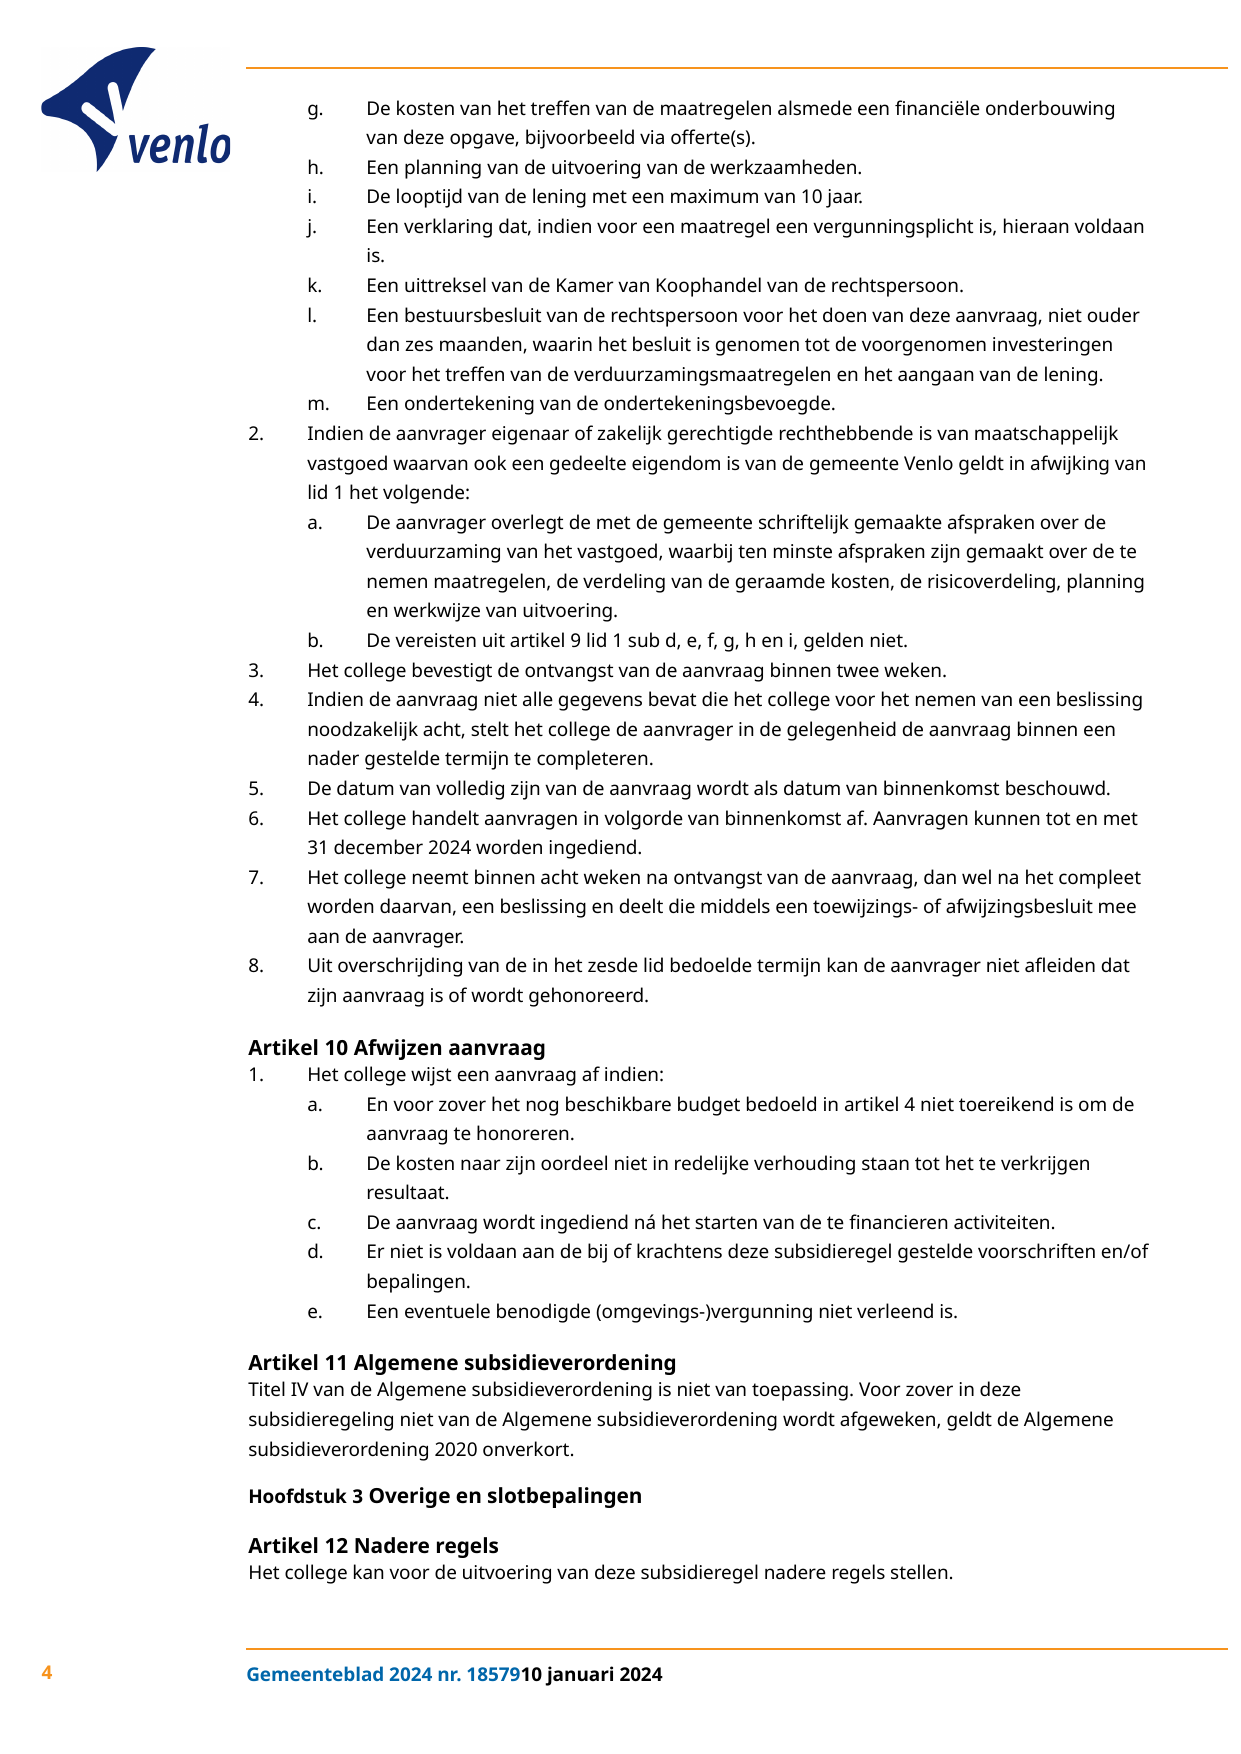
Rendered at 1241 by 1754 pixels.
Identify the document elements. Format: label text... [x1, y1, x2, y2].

text Artikel 11 Algemene subsidieverordening [248, 1348, 1152, 1377]
list En voor zover het nog beschikbare budget bedoeld in artikel 4 niet toereikend is om de aanvraag te honoreren. [307, 1091, 1152, 1146]
text Hoofdstuk 3 Overige en slotbepalingen [248, 1481, 1152, 1510]
text Het college kan voor de uitvoering van deze subsidieregel nadere regels stellen. [248, 1559, 1152, 1585]
list Het college bevestigt de ontvangst van de aanvraag binnen twee weken. [248, 657, 1152, 683]
text Artikel 12 Nadere regels [248, 1531, 1152, 1559]
list Een verklaring dat, indien voor een maatregel een vergunningsplicht is, hieraan voldaan is. [307, 213, 1152, 268]
list Uit overschrijding van de in het zesde lid bedoelde termijn kan de aanvrager niet afleiden dat zijn aanvraag is of wordt gehonoreerd. [248, 953, 1152, 1008]
list Het college neemt binnen acht weken na ontvangst van de aanvraag, dan wel na het compleet worden daarvan, een beslissing en deelt die middels een toewijzings- of afwijzingsbesluit mee aan de aanvrager. [248, 864, 1152, 949]
list De kosten naar zijn oordeel niet in redelijke verhouding staan tot het te verkrijgen resultaat. [307, 1150, 1152, 1205]
picture [41, 47, 231, 172]
list De looptijd van de lening met een maximum van 10 jaar. [307, 183, 1152, 209]
list Een planning van de uitvoering van de werkzaamheden. [307, 154, 1152, 180]
list Indien de aanvraag niet alle gegevens bevat die het college voor het nemen van een beslissing noodzakelijk acht, stelt het college de aanvrager in de gelegenheid de aanvraag binnen een nader gestelde termijn te completeren. [248, 686, 1152, 771]
list De datum van volledig zijn van de aanvraag wordt als datum van binnenkomst beschouwd. [248, 775, 1152, 801]
list Een eventuele benodigde (omgevings-)vergunning niet verleend is. [307, 1298, 1152, 1323]
list Een uittreksel van de Kamer van Koophandel van de rechtspersoon. [307, 272, 1152, 298]
list Het college wijst een aanvraag af indien: [248, 1061, 1152, 1087]
list De aanvraag wordt ingediend ná het starten van de te financieren activiteiten. [307, 1209, 1152, 1235]
text Artikel 10 Afwijzen aanvraag [248, 1033, 1152, 1061]
list De aanvrager overlegt de met de gemeente schriftelijk gemaakte afspraken over de verduurzaming van het vastgoed, waarbij ten minste afspraken zijn gemaakt over de te nemen maatregelen, de verdeling van de geraamde kosten, de risicoverdeling, planning en werkwijze van uitvoering. [307, 509, 1152, 623]
list De vereisten uit artikel 9 lid 1 sub d, e, f, g, h en i, gelden niet. [307, 627, 1152, 653]
list Indien de aanvrager eigenaar of zakelijk gerechtigde rechthebbende is van maatschappelijk vastgoed waarvan ook een gedeelte eigendom is van de gemeente Venlo geldt in afwijking van lid 1 het volgende: [248, 420, 1152, 505]
list Een bestuursbesluit van de rechtspersoon voor het doen van deze aanvraag, niet ouder dan zes maanden, waarin het besluit is genomen tot de voorgenomen investeringen voor het treffen van de verduurzamingsmaatregelen en het aangaan van de lening. [307, 302, 1152, 387]
text Titel IV van de Algemene subsidieverordening is niet van toepassing. Voor zover in deze subsidieregeling niet van de Algemene subsidieverordening wordt afgeweken, geldt de Algemene subsidieverordening 2020 onverkort. [248, 1377, 1152, 1462]
list Er niet is voldaan aan de bij of krachtens deze subsidieregel gestelde voorschriften en/of bepalingen. [307, 1239, 1152, 1294]
list De kosten van het treffen van de maatregelen alsmede een financiële onderbouwing van deze opgave, bijvoorbeeld via offerte(s). [307, 95, 1152, 150]
list Een ondertekening van de ondertekeningsbevoegde. [307, 391, 1152, 416]
list Het college handelt aanvragen in volgorde van binnenkomst af. Aanvragen kunnen tot en met 31 december 2024 worden ingediend. [248, 805, 1152, 860]
